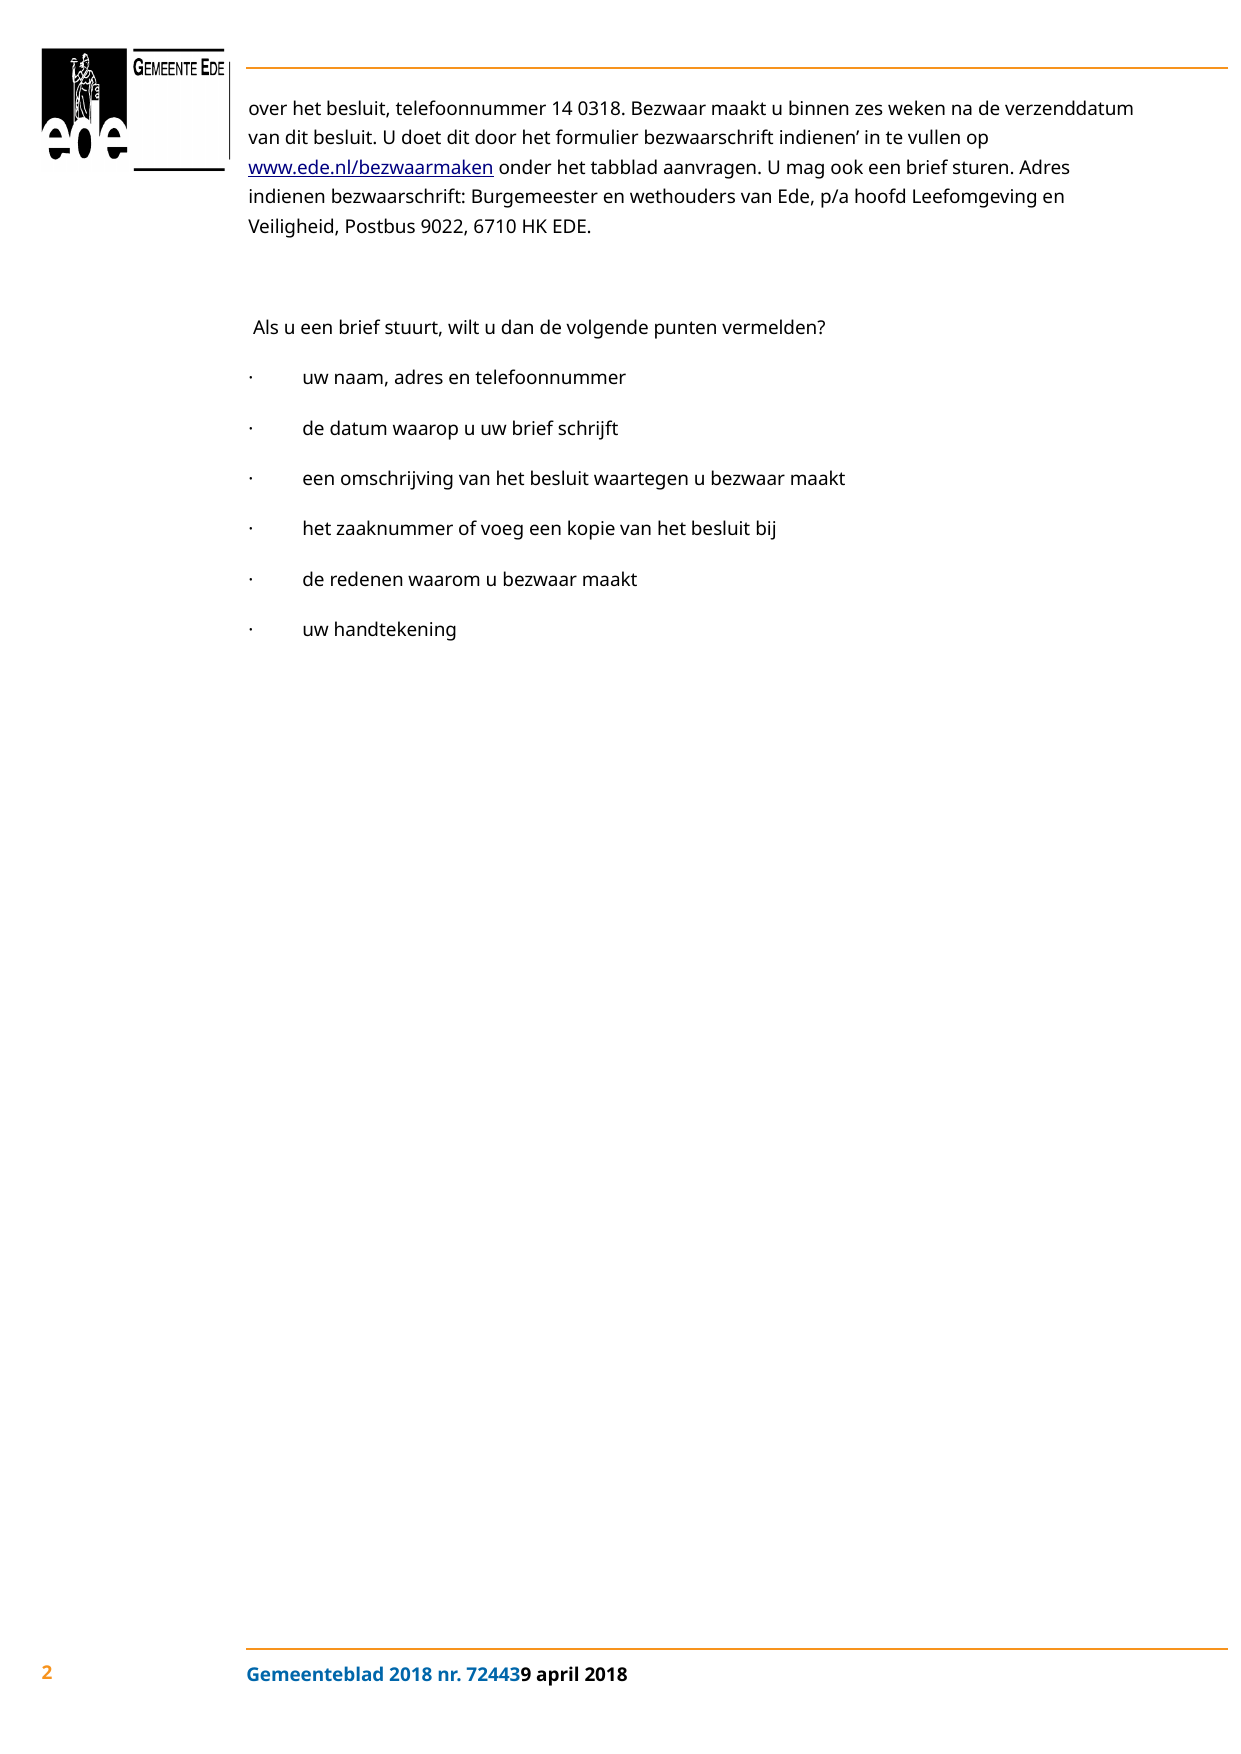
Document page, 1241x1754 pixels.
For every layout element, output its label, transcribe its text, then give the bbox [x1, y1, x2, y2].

text · de redenen waarom u bezwaar maakt [248, 566, 1152, 592]
text · uw naam, adres en telefoonnummer [248, 364, 1152, 390]
text Als u een brief stuurt, wilt u dan de volgende punten vermelden? [248, 314, 1152, 340]
text · het zaaknummer of voeg een kopie van het besluit bij [248, 516, 1152, 541]
text · een omschrijving van het besluit waartegen u bezwaar maakt [248, 465, 1152, 491]
picture [41, 47, 231, 172]
text over het besluit, telefoonnummer 14 0318. Bezwaar maakt u binnen zes weken na de verzenddatum van dit besluit. U doet dit door het formulier bezwaarschrift indienen’ in te vullen op www.ede.nl/bezwaarmaken onder het tabblad aanvragen. U mag ook een brief sturen. Adres indienen bezwaarschrift: Burgemeester en wethouders van Ede, p/a hoofd Leefomgeving en Veiligheid, Postbus 9022, 6710 HK EDE. [248, 95, 1152, 239]
text · de datum waarop u uw brief schrijft [248, 415, 1152, 441]
text · uw handtekening [248, 616, 1152, 642]
